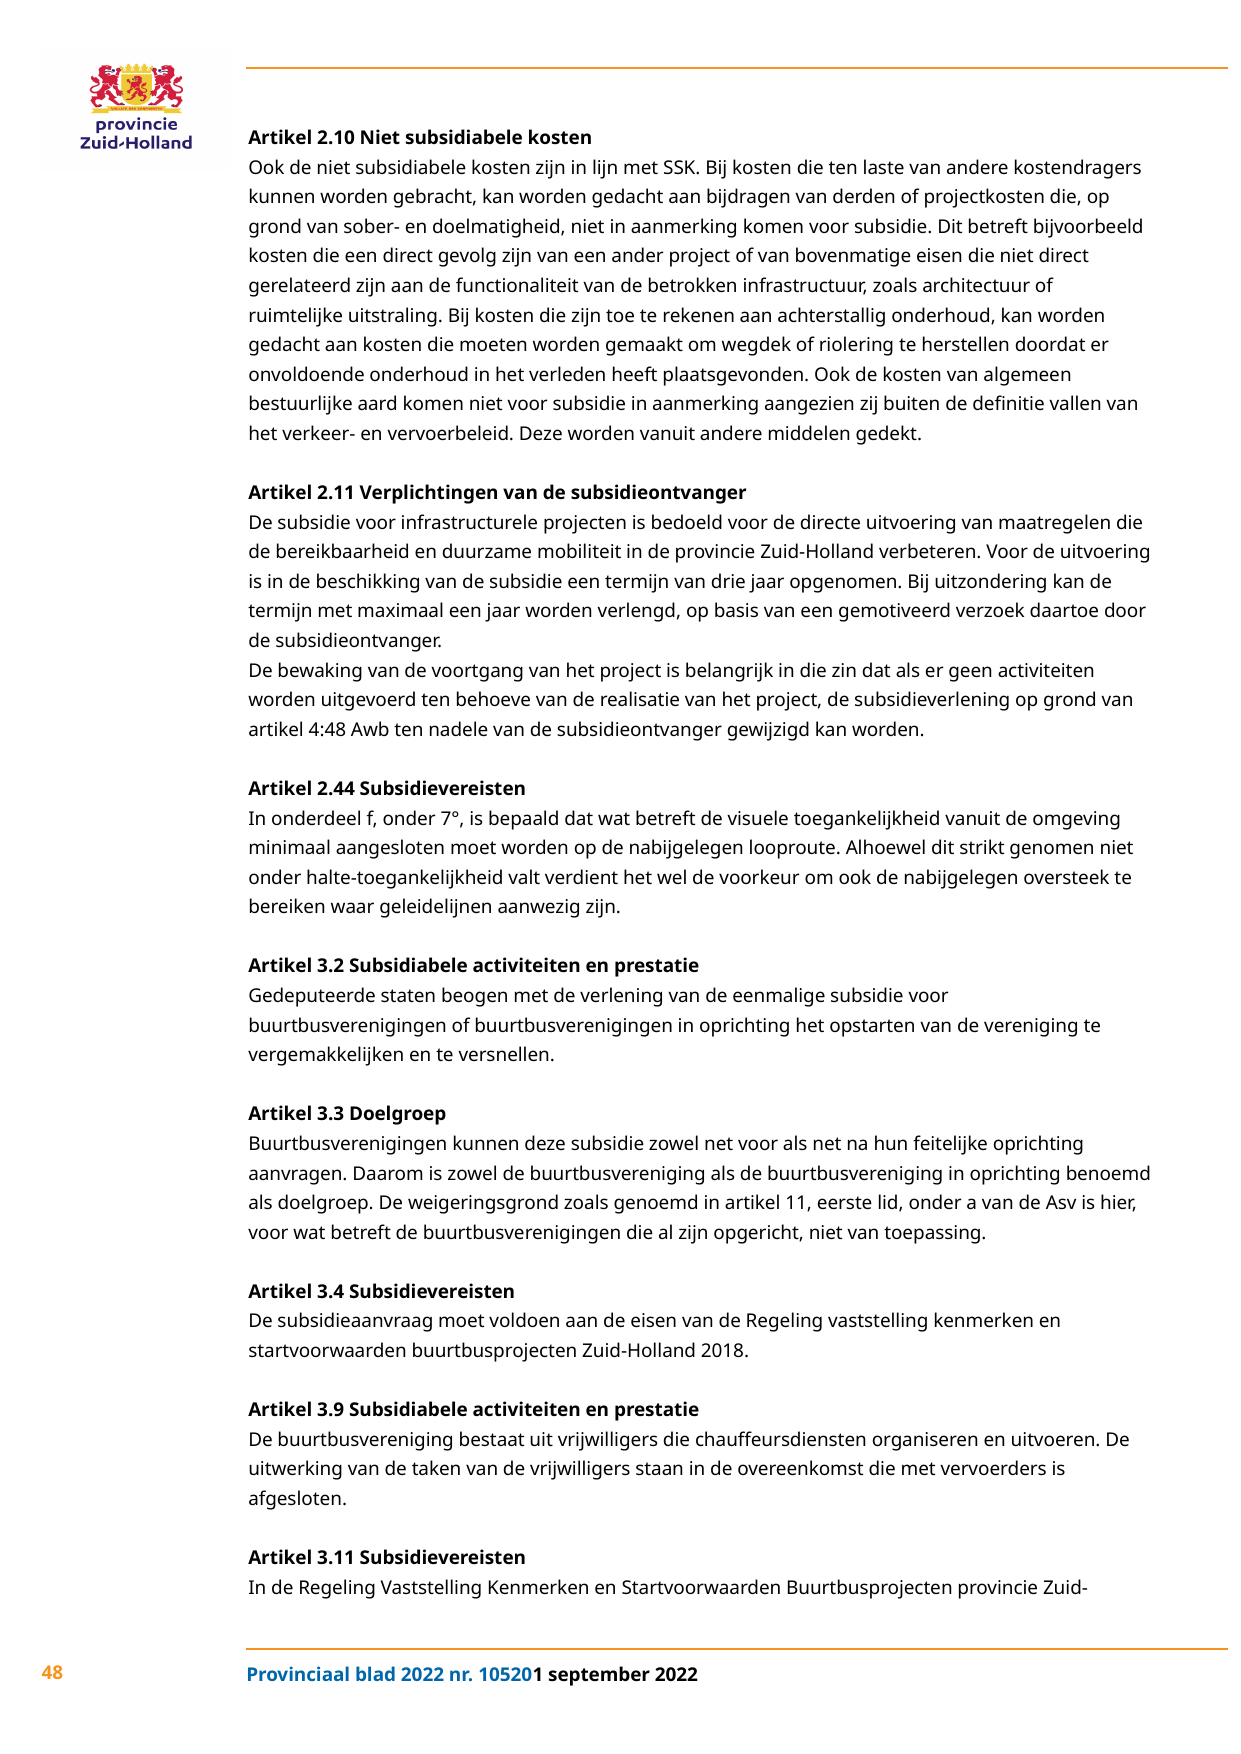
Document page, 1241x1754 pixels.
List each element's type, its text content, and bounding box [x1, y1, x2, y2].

text De buurtbusvereniging bestaat uit vrijwilligers die chauffeursdiensten organiseren en uitvoeren. De uitwerking van de taken van de vrijwilligers staan in de overeenkomst die met vervoerders is afgesloten. [248, 1426, 1152, 1511]
text Artikel 2.10 Niet subsidiabele kosten [248, 124, 1152, 150]
text Artikel 3.3 Doelgroep [248, 1101, 1152, 1126]
text Ook de niet subsidiabele kosten zijn in lijn met SSK. Bij kosten die ten laste van andere kostendragers kunnen worden gebracht, kan worden gedacht aan bijdragen van derden of projectkosten die, op grond van sober- en doelmatigheid, niet in aanmerking komen voor subsidie. Dit betreft bijvoorbeeld kosten die een direct gevolg zijn van een ander project of van bovenmatige eisen die niet direct gerelateerd zijn aan de functionaliteit van de betrokken infrastructuur, zoals architectuur of ruimtelijke uitstraling. Bij kosten die zijn toe te rekenen aan achterstallig onderhoud, kan worden gedacht aan kosten die moeten worden gemaakt om wegdek of riolering te herstellen doordat er onvoldoende onderhoud in het verleden heeft plaatsgevonden. Ook de kosten van algemeen bestuurlijke aard komen niet voor subsidie in aanmerking aangezien zij buiten de definitie vallen van het verkeer- en vervoerbeleid. Deze worden vanuit andere middelen gedekt. [248, 154, 1152, 446]
text In onderdeel f, onder 7°, is bepaald dat wat betreft de visuele toegankelijkheid vanuit de omgeving minimaal aangesloten moet worden op de nabijgelegen looproute. Alhoewel dit strikt genomen niet onder halte-toegankelijkheid valt verdient het wel de voorkeur om ook de nabijgelegen oversteek te bereiken waar geleidelijnen aanwezig zijn. [248, 805, 1152, 919]
text Artikel 2.11 Verplichtingen van de subsidieontvanger [248, 479, 1152, 505]
text De subsidieaanvraag moet voldoen aan de eisen van de Regeling vaststelling kenmerken en startvoorwaarden buurtbusprojecten Zuid-Holland 2018. [248, 1308, 1152, 1363]
text Artikel 3.9 Subsidiabele activiteiten en prestatie [248, 1396, 1152, 1422]
text Buurtbusverenigingen kunnen deze subsidie zowel net voor als net na hun feitelijke oprichting aanvragen. Daarom is zowel de buurtbusvereniging als de buurtbusvereniging in oprichting benoemd als doelgroep. De weigeringsgrond zoals genoemd in artikel 11, eerste lid, onder a van de Asv is hier, voor wat betreft de buurtbusverenigingen die al zijn opgericht, niet van toepassing. [248, 1130, 1152, 1245]
text Artikel 2.44 Subsidievereisten [248, 775, 1152, 801]
text In de Regeling Vaststelling Kenmerken en Startvoorwaarden Buurtbusprojecten provincie Zuid- [248, 1574, 1152, 1600]
text Gedeputeerde staten beogen met de verlening van de eenmalige subsidie voor buurtbusverenigingen of buurtbusverenigingen in oprichting het opstarten van de vereniging te vergemakkelijken en te versnellen. [248, 982, 1152, 1067]
text Artikel 3.4 Subsidievereisten [248, 1278, 1152, 1304]
picture [41, 47, 231, 172]
text Artikel 3.11 Subsidievereisten [248, 1544, 1152, 1570]
text De subsidie voor infrastructurele projecten is bedoeld voor de directe uitvoering van maatregelen die de bereikbaarheid en duurzame mobiliteit in de provincie Zuid-Holland verbeteren. Voor de uitvoering is in de beschikking van de subsidie een termijn van drie jaar opgenomen. Bij uitzondering kan de termijn met maximaal een jaar worden verlengd, op basis van een gemotiveerd verzoek daartoe door de subsidieontvanger. [248, 509, 1152, 653]
text Artikel 3.2 Subsidiabele activiteiten en prestatie [248, 953, 1152, 978]
text De bewaking van de voortgang van het project is belangrijk in die zin dat als er geen activiteiten worden uitgevoerd ten behoeve van de realisatie van het project, de subsidieverlening op grond van artikel 4:48 Awb ten nadele van de subsidieontvanger gewijzigd kan worden. [248, 657, 1152, 742]
